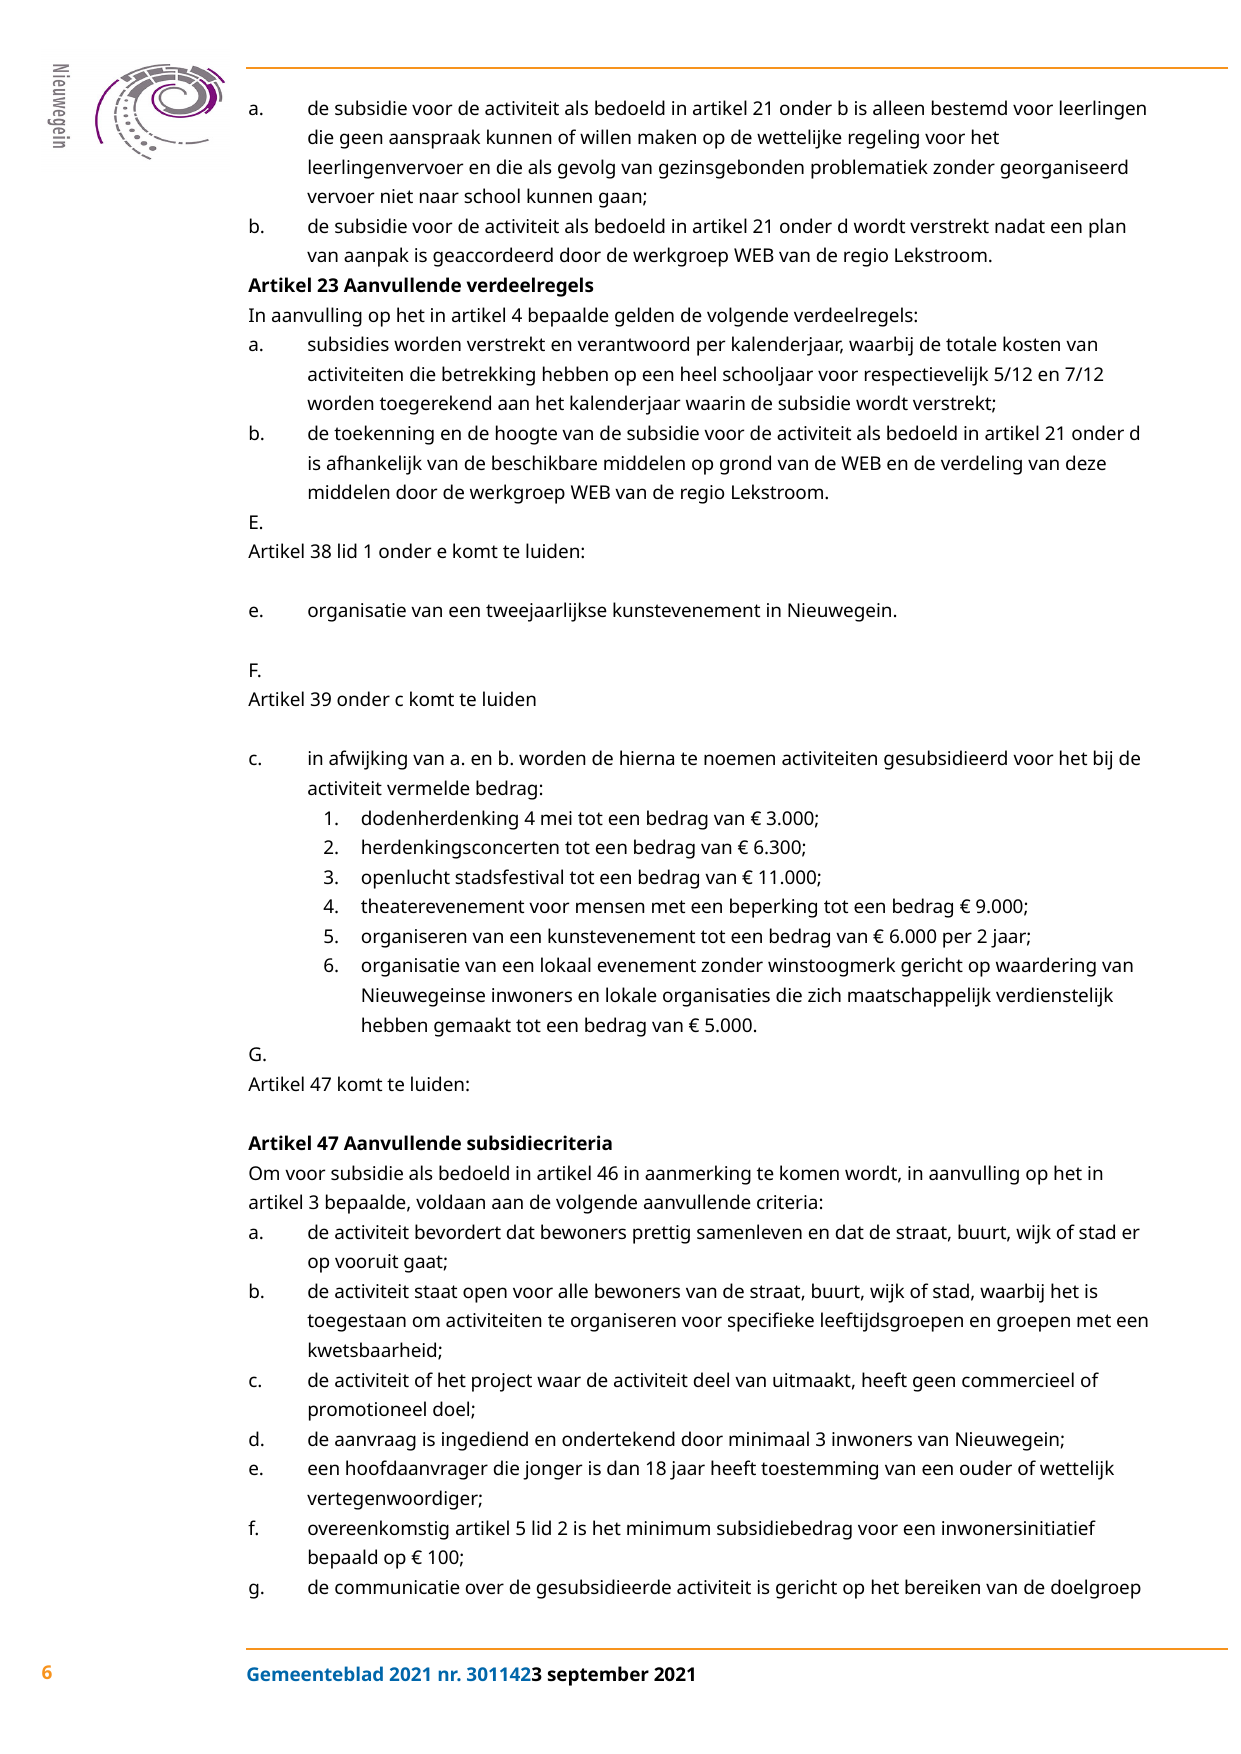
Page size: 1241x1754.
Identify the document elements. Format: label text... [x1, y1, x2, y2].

list een hoofdaanvrager die jonger is dan 18 jaar heeft toestemming van een ouder of wettelijk vertegenwoordiger; [248, 1456, 1152, 1511]
list de toekenning en de hoogte van de subsidie voor de activiteit als bedoeld in artikel 21 onder d is afhankelijk van de beschikbare middelen op grond van de WEB en de verdeling van deze middelen door de werkgroep WEB van de regio Lekstroom. [248, 420, 1152, 505]
list herdenkingsconcerten tot een bedrag van € 6.300; [323, 834, 1152, 860]
list overeenkomstig artikel 5 lid 2 is het minimum subsidiebedrag voor een inwonersinitiatief bepaald op € 100; [248, 1515, 1152, 1570]
text F. [248, 657, 1152, 683]
text E. [248, 509, 1152, 535]
list subsidies worden verstrekt en verantwoord per kalenderjaar, waarbij de totale kosten van activiteiten die betrekking hebben op een heel schooljaar voor respectievelijk 5/12 en 7/12 worden toegerekend aan het kalenderjaar waarin de subsidie wordt verstrekt; [248, 331, 1152, 416]
text Om voor subsidie als bedoeld in artikel 46 in aanmerking te komen wordt, in aanvulling op het in artikel 3 bepaalde, voldaan aan de volgende aanvullende criteria: [248, 1160, 1152, 1215]
list de communicatie over de gesubsidieerde activiteit is gericht op het bereiken van de doelgroep [248, 1574, 1152, 1600]
list de subsidie voor de activiteit als bedoeld in artikel 21 onder d wordt verstrekt nadat een plan van aanpak is geaccordeerd door de werkgroep WEB van de regio Lekstroom. [248, 213, 1152, 268]
list organiseren van een kunstevenement tot een bedrag van € 6.000 per 2 jaar; [323, 923, 1152, 949]
list de activiteit of het project waar de activiteit deel van uitmaakt, heeft geen commercieel of promotioneel doel; [248, 1367, 1152, 1422]
text Artikel 38 lid 1 onder e komt te luiden: [248, 538, 1152, 564]
list de activiteit bevordert dat bewoners prettig samenleven en dat de straat, buurt, wijk of stad er op vooruit gaat; [248, 1219, 1152, 1274]
text Artikel 47 Aanvullende subsidiecriteria [248, 1130, 1152, 1156]
list dodenherdenking 4 mei tot een bedrag van € 3.000; [323, 805, 1152, 831]
list organisatie van een tweejaarlijkse kunstevenement in Nieuwegein. [248, 598, 1152, 623]
list de activiteit staat open voor alle bewoners van de straat, buurt, wijk of stad, waarbij het is toegestaan om activiteiten te organiseren voor specifieke leeftijdsgroepen en groepen met een kwetsbaarheid; [248, 1278, 1152, 1363]
text Artikel 23 Aanvullende verdeelregels [248, 272, 1152, 298]
list in afwijking van a. en b. worden de hierna te noemen activiteiten gesubsidieerd voor het bij de activiteit vermelde bedrag: [248, 746, 1152, 801]
text Artikel 39 onder c komt te luiden [248, 686, 1152, 712]
text In aanvulling op het in artikel 4 bepaalde gelden de volgende verdeelregels: [248, 302, 1152, 328]
list theaterevenement voor mensen met een beperking tot een bedrag € 9.000; [323, 893, 1152, 919]
list organisatie van een lokaal evenement zonder winstoogmerk gericht op waardering van Nieuwegeinse inwoners en lokale organisaties die zich maatschappelijk verdienstelijk hebben gemaakt tot een bedrag van € 5.000. [323, 953, 1152, 1038]
list de aanvraag is ingediend en ondertekend door minimaal 3 inwoners van Nieuwegein; [248, 1426, 1152, 1452]
picture [41, 47, 231, 172]
text G. [248, 1041, 1152, 1067]
list de subsidie voor de activiteit als bedoeld in artikel 21 onder b is alleen bestemd voor leerlingen die geen aanspraak kunnen of willen maken op de wettelijke regeling voor het leerlingenvervoer en die als gevolg van gezinsgebonden problematiek zonder georganiseerd vervoer niet naar school kunnen gaan; [248, 95, 1152, 209]
list openlucht stadsfestival tot een bedrag van € 11.000; [323, 864, 1152, 890]
text Artikel 47 komt te luiden: [248, 1071, 1152, 1097]
